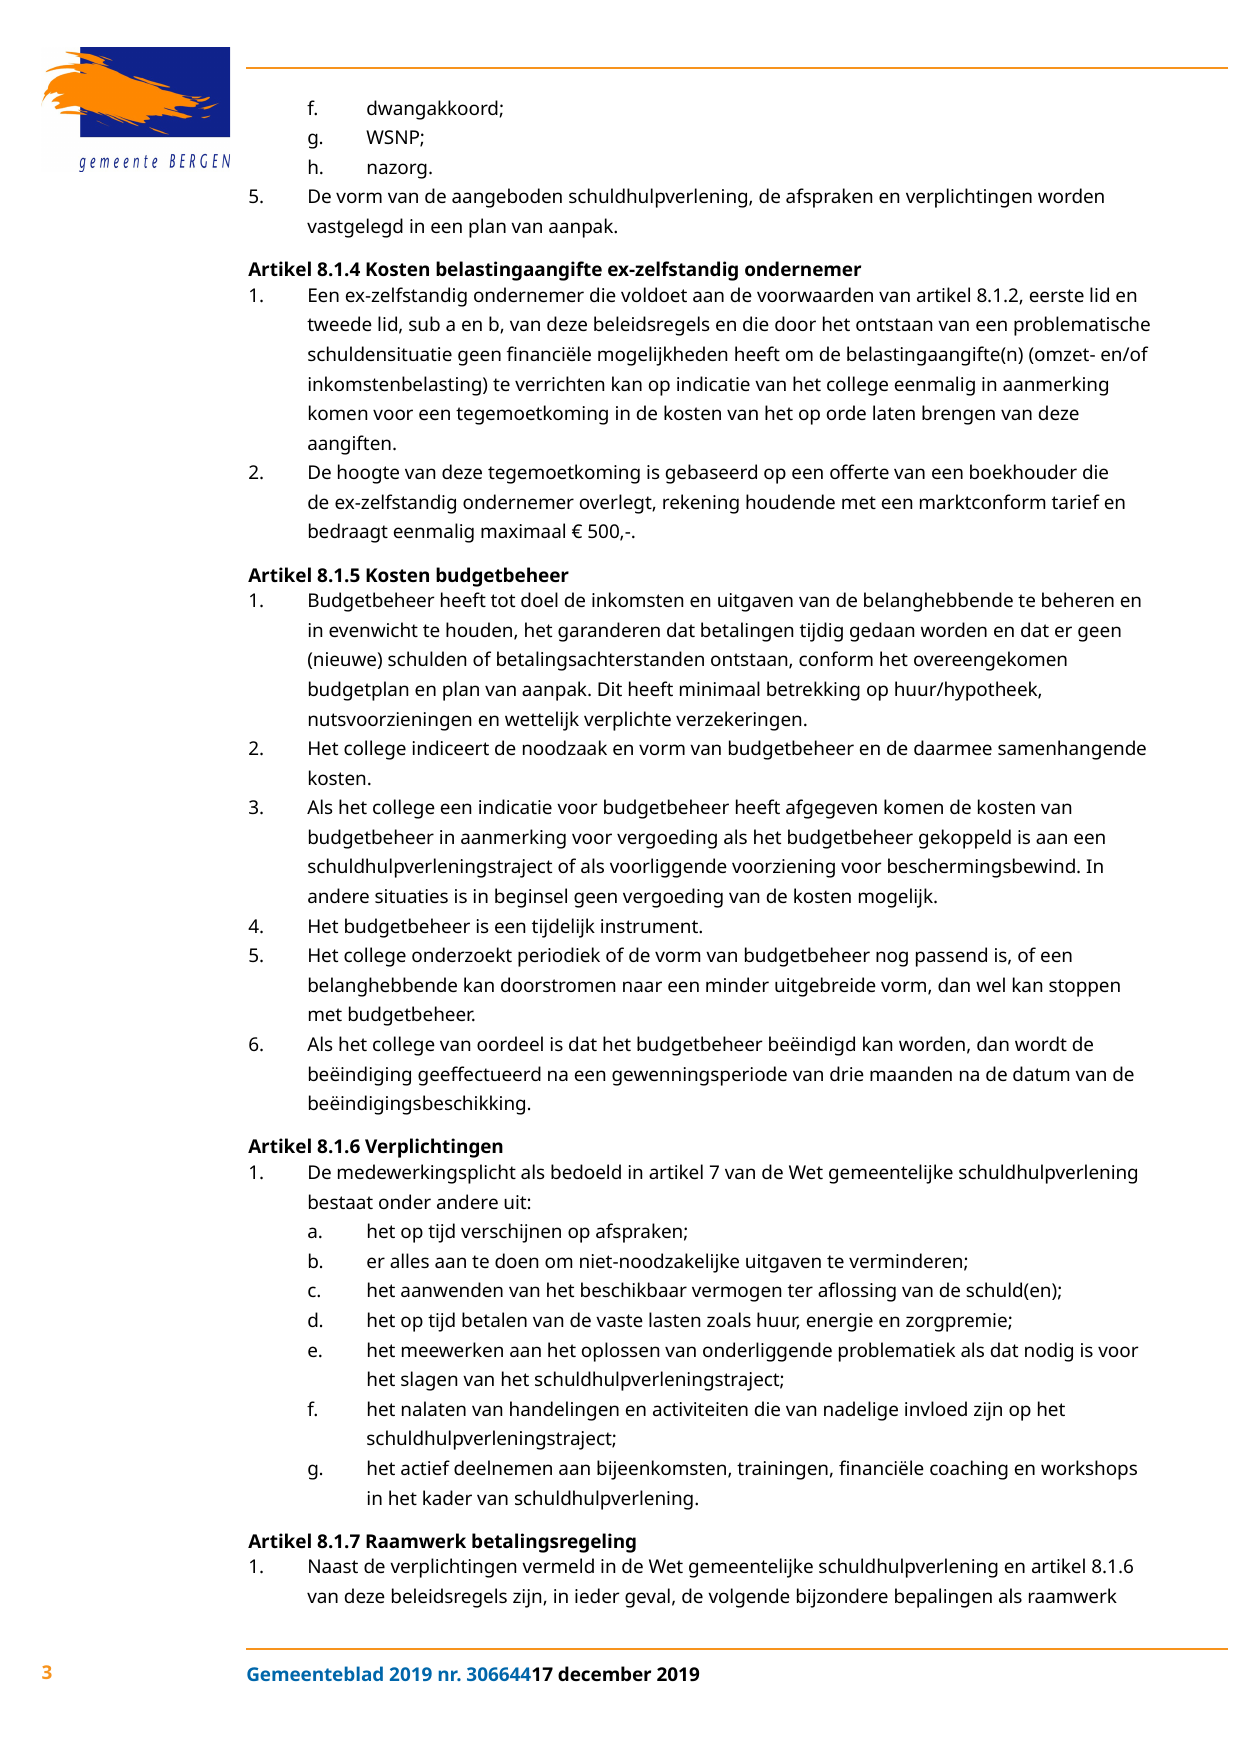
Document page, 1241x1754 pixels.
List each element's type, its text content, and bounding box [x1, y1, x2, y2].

list De hoogte van deze tegemoetkoming is gebaseerd op een offerte van een boekhouder die de ex-zelfstandig ondernemer overlegt, rekening houdende met een marktconform tarief en bedraagt eenmalig maximaal € 500,-. [248, 459, 1152, 544]
list het meewerken aan het oplossen van onderliggende problematiek als dat nodig is voor het slagen van het schuldhulpverleningstraject; [307, 1337, 1152, 1392]
list het actief deelnemen aan bijeenkomsten, trainingen, financiële coaching en workshops in het kader van schuldhulpverlening. [307, 1455, 1152, 1510]
list WSNP; [307, 124, 1152, 150]
text Artikel 8.1.6 Verplichtingen [248, 1133, 1152, 1159]
list Het college onderzoekt periodiek of de vorm van budgetbeheer nog passend is, of een belanghebbende kan doorstromen naar een minder uitgebreide vorm, dan wel kan stoppen met budgetbeheer. [248, 942, 1152, 1027]
picture [41, 47, 231, 172]
list Als het college een indicatie voor budgetbeheer heeft afgegeven komen de kosten van budgetbeheer in aanmerking voor vergoeding als het budgetbeheer gekoppeld is aan een schuldhulpverleningstraject of als voorliggende voorziening voor beschermingsbewind. In andere situaties is in beginsel geen vergoeding van de kosten mogelijk. [248, 794, 1152, 909]
list Als het college van oordeel is dat het budgetbeheer beëindigd kan worden, dan wordt de beëindiging geeffectueerd na een gewenningsperiode van drie maanden na de datum van de beëindigingsbeschikking. [248, 1031, 1152, 1116]
list het op tijd verschijnen op afspraken; [307, 1218, 1152, 1244]
list Het budgetbeheer is een tijdelijk instrument. [248, 913, 1152, 939]
list het op tijd betalen van de vaste lasten zoals huur, energie en zorgpremie; [307, 1307, 1152, 1333]
list Naast de verplichtingen vermeld in de Wet gemeentelijke schuldhulpverlening en artikel 8.1.6 van deze beleidsregels zijn, in ieder geval, de volgende bijzondere bepalingen als raamwerk [248, 1553, 1152, 1609]
list het aanwenden van het beschikbaar vermogen ter aflossing van de schuld(en); [307, 1278, 1152, 1303]
list De vorm van de aangeboden schuldhulpverlening, de afspraken en verplichtingen worden vastgelegd in een plan van aanpak. [248, 183, 1152, 239]
text Artikel 8.1.4 Kosten belastingaangifte ex-zelfstandig ondernemer [248, 256, 1152, 282]
list dwangakkoord; [307, 95, 1152, 121]
list Budgetbeheer heeft tot doel de inkomsten en uitgaven van de belanghebbende te beheren en in evenwicht te houden, het garanderen dat betalingen tijdig gedaan worden en dat er geen (nieuwe) schulden of betalingsachterstanden ontstaan, conform het overeengekomen budgetplan en plan van aanpak. Dit heeft minimaal betrekking op huur/hypotheek, nutsvoorzieningen en wettelijk verplichte verzekeringen. [248, 587, 1152, 732]
text Artikel 8.1.7 Raamwerk betalingsregeling [248, 1528, 1152, 1553]
list het nalaten van handelingen en activiteiten die van nadelige invloed zijn op het schuldhulpverleningstraject; [307, 1396, 1152, 1451]
list Een ex-zelfstandig ondernemer die voldoet aan de voorwaarden van artikel 8.1.2, eerste lid en tweede lid, sub a en b, van deze beleidsregels en die door het ontstaan van een problematische schuldensituatie geen financiële mogelijkheden heeft om de belastingaangifte(n) (omzet- en/of inkomstenbelasting) te verrichten kan op indicatie van het college eenmalig in aanmerking komen voor een tegemoetkoming in de kosten van het op orde laten brengen van deze aangiften. [248, 282, 1152, 456]
text Artikel 8.1.5 Kosten budgetbeheer [248, 562, 1152, 587]
list nazorg. [307, 154, 1152, 180]
list er alles aan te doen om niet-noodzakelijke uitgaven te verminderen; [307, 1248, 1152, 1274]
list De medewerkingsplicht als bedoeld in artikel 7 van de Wet gemeentelijke schuldhulpverlening bestaat onder andere uit: [248, 1159, 1152, 1214]
list Het college indiceert de noodzaak en vorm van budgetbeheer en de daarmee samenhangende kosten. [248, 735, 1152, 791]
